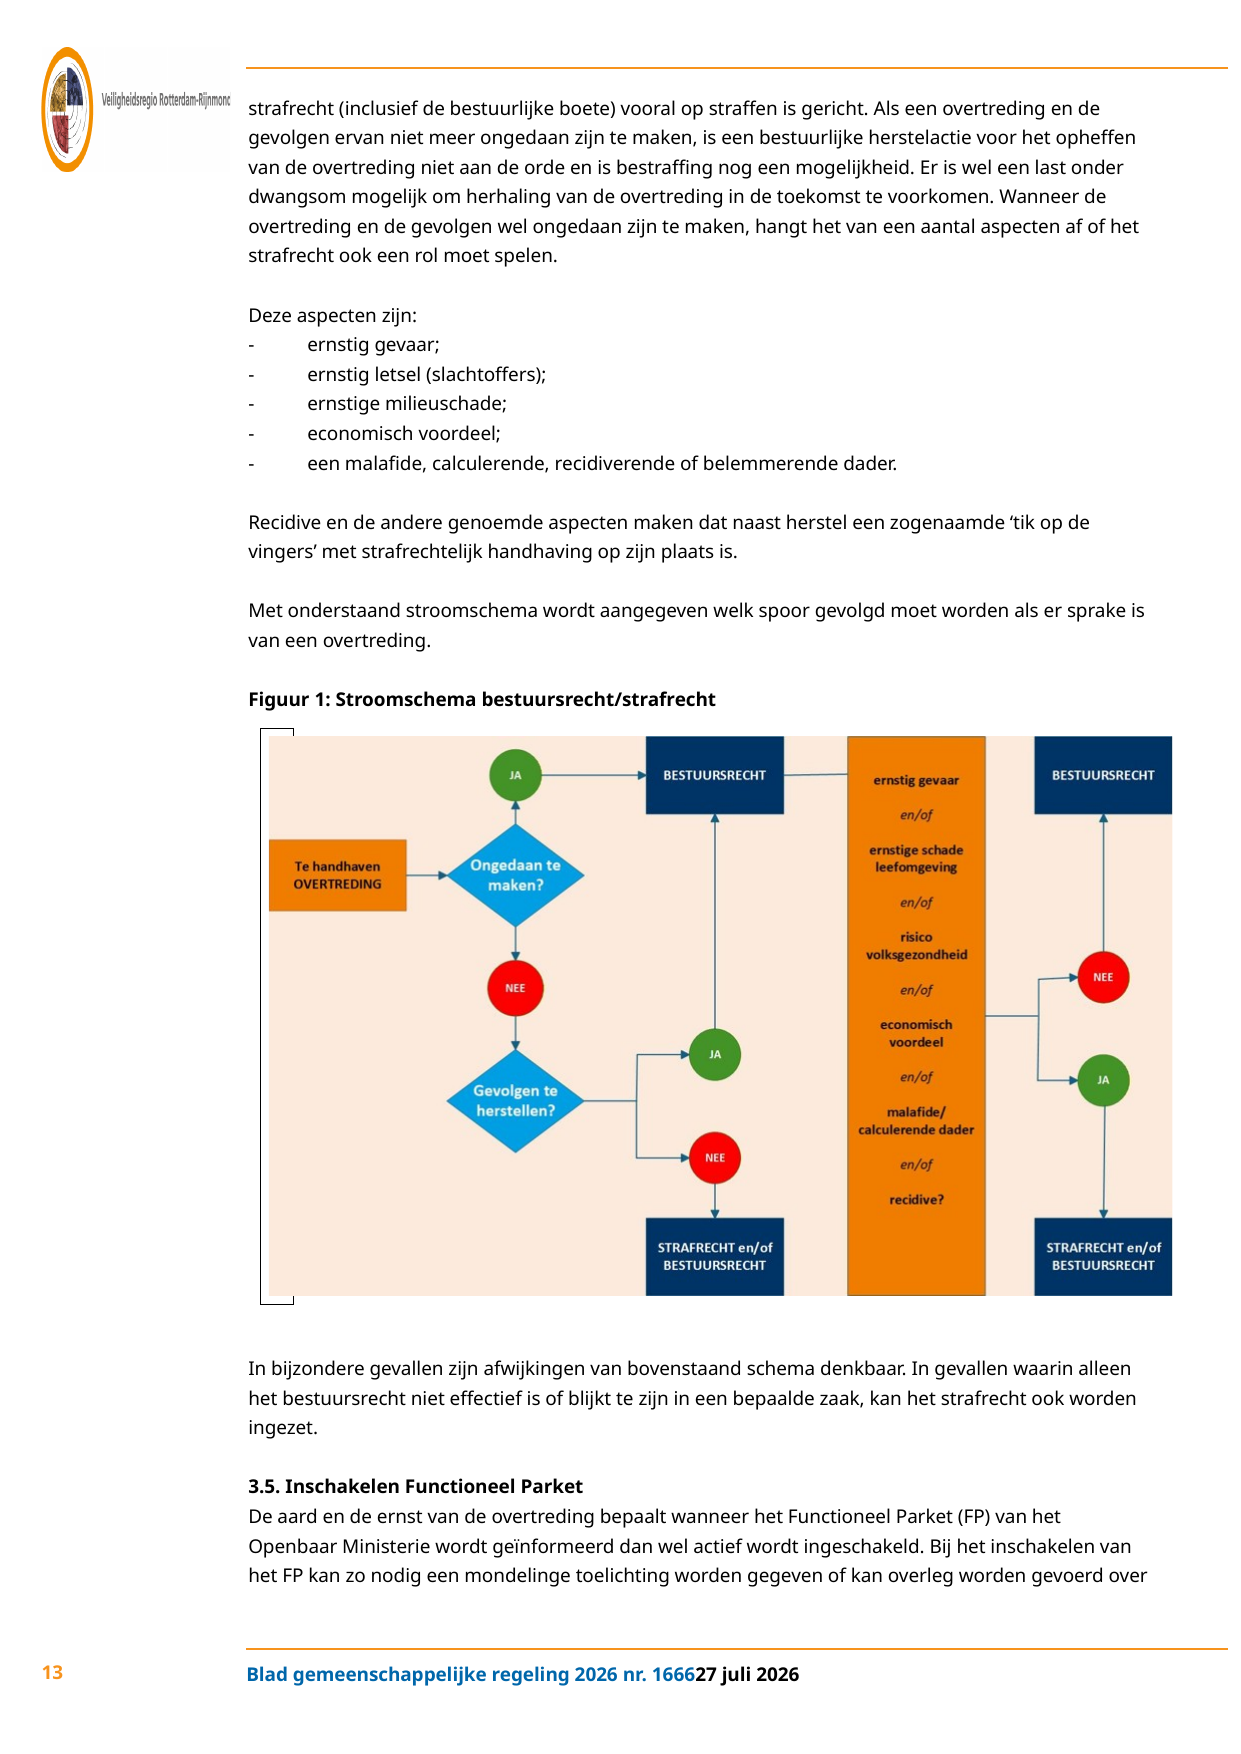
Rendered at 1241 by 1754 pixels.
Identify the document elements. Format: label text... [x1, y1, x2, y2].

text Deze aspecten zijn: [248, 302, 1152, 328]
list economisch voordeel; [248, 420, 1152, 446]
text De aard en de ernst van de overtreding bepaalt wanneer het Functioneel Parket (FP) van het Openbaar Ministerie wordt geïnformeerd dan wel actief wordt ingeschakeld. Bij het inschakelen van het FP kan zo nodig een mondelinge toelichting worden gegeven of kan overleg worden gevoerd over [248, 1503, 1152, 1588]
list ernstige milieuschade; [248, 391, 1152, 416]
picture [41, 47, 231, 172]
text strafrecht (inclusief de bestuurlijke boete) vooral op straffen is gericht. Als een overtreding en de gevolgen ervan niet meer ongedaan zijn te maken, is een bestuurlijke herstelactie voor het opheffen van de overtreding niet aan de orde en is bestraffing nog een mogelijkheid. Er is wel een last onder dwangsom mogelijk om herhaling van de overtreding in de toekomst te voorkomen. Wanneer de overtreding en de gevolgen wel ongedaan zijn te maken, hangt het van een aantal aspecten af of het strafrecht ook een rol moet spelen. [248, 95, 1152, 268]
list een malafide, calculerende, recidiverende of belemmerende dader. [248, 450, 1152, 476]
text Met onderstaand stroomschema wordt aangegeven welk spoor gevolgd moet worden als er sprake is van een overtreding. [248, 598, 1152, 653]
list ernstig letsel (slachtoffers); [248, 361, 1152, 387]
text Figuur 1: Stroomschema bestuursrecht/strafrecht [248, 686, 1152, 712]
text Recidive en de andere genoemde aspecten maken dat naast herstel een zogenaamde ‘tik op de vingers’ met strafrechtelijk handhaving op zijn plaats is. [248, 509, 1152, 564]
list ernstig gevaar; [248, 331, 1152, 357]
text In bijzondere gevallen zijn afwijkingen van bovenstaand schema denkbaar. In gevallen waarin alleen het bestuursrecht niet effectief is of blijkt te zijn in een bepaalde zaak, kan het strafrecht ook worden ingezet. [248, 1355, 1152, 1440]
picture [268, 736, 1173, 1296]
text 3.5. Inschakelen Functioneel Parket [248, 1474, 1152, 1499]
